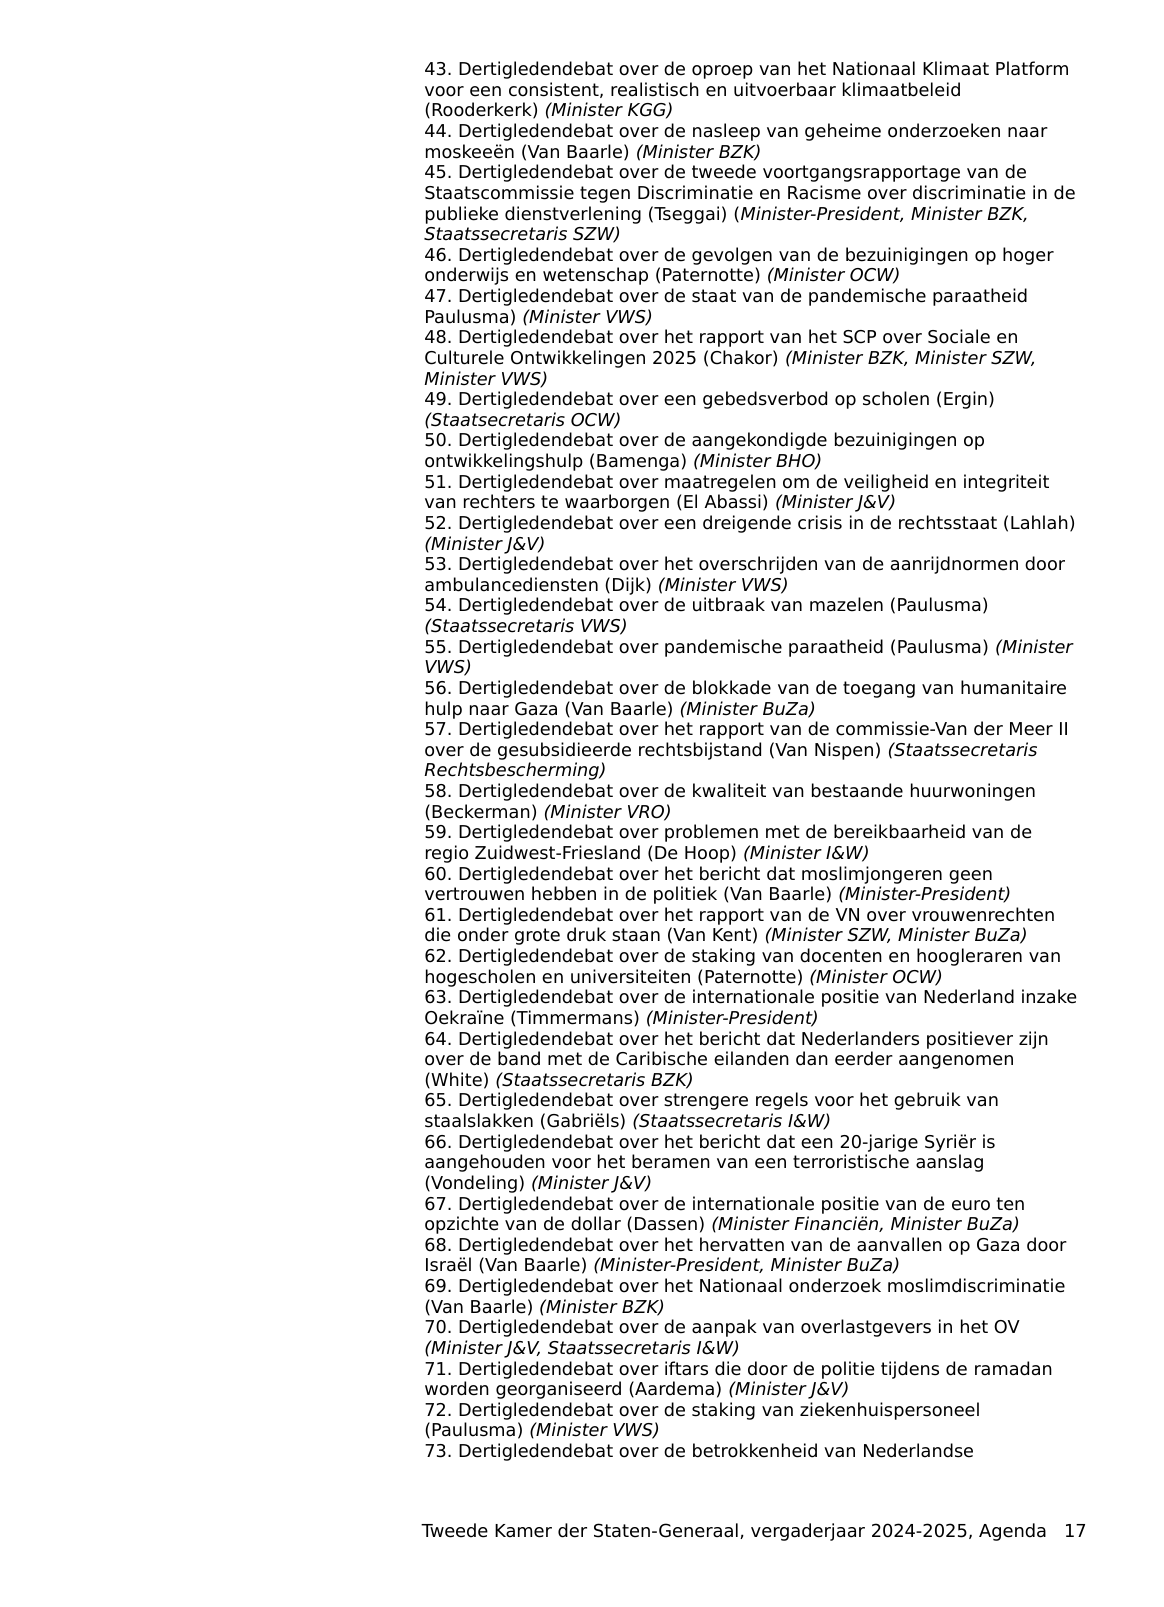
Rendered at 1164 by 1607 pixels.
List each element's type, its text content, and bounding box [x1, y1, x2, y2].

table_cell [401, 1400, 418, 1441]
table_cell [77, 1132, 401, 1193]
table_cell 61. Dertigledendebat over het rapport van de VN over vrouwenrechten die onder grote druk staan (Van Kent) (Minister SZW, Minister BuZa) [418, 905, 1087, 946]
table_cell 46. Dertigledendebat over de gevolgen van de bezuinigingen op hoger onderwijs en wetenschap (Paternotte) (Minister OCW) [418, 245, 1087, 286]
table_cell [77, 595, 401, 637]
table_cell [401, 864, 418, 905]
table_cell 44. Dertigledendebat over de nasleep van geheime onderzoeken naar moskeeën (Van Baarle) (Minister BZK) [418, 121, 1087, 162]
table_cell [401, 1090, 418, 1132]
table_cell 64. Dertigledendebat over het bericht dat Nederlanders positiever zijn over de band met de Caribische eilanden dan eerder aangenomen (White) (Staatssecretaris BZK) [418, 1029, 1087, 1090]
table_cell [401, 595, 418, 637]
table_cell [401, 1441, 418, 1462]
table_cell [401, 389, 418, 430]
table_cell 59. Dertigledendebat over problemen met de bereikbaarheid van de regio Zuidwest-Friesland (De Hoop) (Minister I&W) [418, 822, 1087, 863]
table_cell [77, 472, 401, 513]
table_cell [401, 162, 418, 245]
table_cell [401, 1194, 418, 1235]
table_cell [401, 781, 418, 822]
table_cell [77, 987, 401, 1028]
table_cell [401, 286, 418, 327]
table_cell 52. Dertigledendebat over een dreigende crisis in de rechtsstaat (Lahlah) (Minister J&V) [418, 513, 1087, 554]
table_cell 43. Dertigledendebat over de oproep van het Nationaal Klimaat Platform voor een consistent, realistisch en uitvoerbaar klimaatbeleid (Rooderkerk) (Minister KGG) [418, 59, 1087, 121]
table_cell [77, 864, 401, 905]
table_cell 60. Dertigledendebat over het bericht dat moslimjongeren geen vertrouwen hebben in de politiek (Van Baarle) (Minister-President) [418, 864, 1087, 905]
table_cell [401, 1317, 418, 1358]
table_cell [77, 245, 401, 286]
table_cell [401, 905, 418, 946]
table_cell [77, 327, 401, 389]
table_cell [77, 1359, 401, 1400]
table_cell 63. Dertigledendebat over de internationale positie van Nederland inzake Oekraïne (Timmermans) (Minister-President) [418, 987, 1087, 1028]
table_cell [77, 1194, 401, 1235]
table_cell [401, 513, 418, 554]
table_cell [401, 121, 418, 162]
table_cell [77, 162, 401, 245]
table_cell [77, 430, 401, 472]
table_cell [401, 1359, 418, 1400]
table_cell 56. Dertigledendebat over de blokkade van de toegang van humanitaire hulp naar Gaza (Van Baarle) (Minister BuZa) [418, 678, 1087, 719]
table_cell [77, 389, 401, 430]
table_cell [77, 946, 401, 987]
table_cell [401, 719, 418, 781]
table_cell 62. Dertigledendebat over de staking van docenten en hoogleraren van hogescholen en universiteiten (Paternotte) (Minister OCW) [418, 946, 1087, 987]
table_cell 55. Dertigledendebat over pandemische paraatheid (Paulusma) (Minister VWS) [418, 637, 1087, 678]
table_cell [401, 1132, 418, 1193]
table_cell 53. Dertigledendebat over het overschrijden van de aanrijdnormen door ambulancediensten (Dijk) (Minister VWS) [418, 554, 1087, 595]
table_cell [77, 905, 401, 946]
table_cell [77, 1235, 401, 1276]
table_cell 67. Dertigledendebat over de internationale positie van de euro ten opzichte van de dollar (Dassen) (Minister Financiën, Minister BuZa) [418, 1194, 1087, 1235]
table_cell [77, 1090, 401, 1132]
table_cell 58. Dertigledendebat over de kwaliteit van bestaande huurwoningen (Beckerman) (Minister VRO) [418, 781, 1087, 822]
table_cell [401, 472, 418, 513]
table_cell [77, 554, 401, 595]
table_cell [77, 121, 401, 162]
table_cell 45. Dertigledendebat over de tweede voortgangsrapportage van de Staatscommissie tegen Discriminatie en Racisme over discriminatie in de publieke dienstverlening (Tseggai) (Minister-President, Minister BZK, Staatssecretaris SZW) [418, 162, 1087, 245]
table_cell [401, 987, 418, 1028]
table_cell [77, 1441, 401, 1462]
table_cell [77, 719, 401, 781]
table_cell 71. Dertigledendebat over iftars die door de politie tijdens de ramadan worden georganiseerd (Aardema) (Minister J&V) [418, 1359, 1087, 1400]
table_cell [401, 946, 418, 987]
table_cell [77, 286, 401, 327]
table_cell [77, 822, 401, 863]
table_cell [401, 554, 418, 595]
table_cell 54. Dertigledendebat over de uitbraak van mazelen (Paulusma) (Staatssecretaris VWS) [418, 595, 1087, 637]
table_cell [401, 245, 418, 286]
table_cell 70. Dertigledendebat over de aanpak van overlastgevers in het OV (Minister J&V, Staatssecretaris I&W) [418, 1317, 1087, 1358]
table_cell [401, 1276, 418, 1317]
table_cell [401, 327, 418, 389]
table_cell [77, 1317, 401, 1358]
table_cell 69. Dertigledendebat over het Nationaal onderzoek moslimdiscriminatie (Van Baarle) (Minister BZK) [418, 1276, 1087, 1317]
table_cell [401, 678, 418, 719]
table_cell 66. Dertigledendebat over het bericht dat een 20-jarige Syriër is aangehouden voor het beramen van een terroristische aanslag (Vondeling) (Minister J&V) [418, 1132, 1087, 1193]
table_cell [401, 637, 418, 678]
table_cell 50. Dertigledendebat over de aangekondigde bezuinigingen op ontwikkelingshulp (Bamenga) (Minister BHO) [418, 430, 1087, 472]
table_cell [401, 822, 418, 863]
table_cell 49. Dertigledendebat over een gebedsverbod op scholen (Ergin) (Staatsecretaris OCW) [418, 389, 1087, 430]
table_cell [401, 1235, 418, 1276]
table_cell 57. Dertigledendebat over het rapport van de commissie-Van der Meer II over de gesubsidieerde rechtsbijstand (Van Nispen) (Staatssecretaris Rechtsbescherming) [418, 719, 1087, 781]
table_cell [401, 59, 418, 121]
table_cell 68. Dertigledendebat over het hervatten van de aanvallen op Gaza door Israël (Van Baarle) (Minister-President, Minister BuZa) [418, 1235, 1087, 1276]
table_cell 48. Dertigledendebat over het rapport van het SCP over Sociale en Culturele Ontwikkelingen 2025 (Chakor) (Minister BZK, Minister SZW, Minister VWS) [418, 327, 1087, 389]
table_cell [77, 513, 401, 554]
table_cell 47. Dertigledendebat over de staat van de pandemische paraatheid Paulusma) (Minister VWS) [418, 286, 1087, 327]
table_cell [77, 59, 401, 121]
table_cell [77, 1400, 401, 1441]
table_cell [77, 678, 401, 719]
table_cell [77, 1276, 401, 1317]
table_cell 51. Dertigledendebat over maatregelen om de veiligheid en integriteit van rechters te waarborgen (El Abassi) (Minister J&V) [418, 472, 1087, 513]
table_cell [401, 1029, 418, 1090]
table_cell 73. Dertigledendebat over de betrokkenheid van Nederlandse [418, 1441, 1087, 1462]
table_cell [77, 637, 401, 678]
table_cell [401, 430, 418, 472]
table_cell 65. Dertigledendebat over strengere regels voor het gebruik van staalslakken (Gabriëls) (Staatssecretaris I&W) [418, 1090, 1087, 1132]
table_cell [77, 1029, 401, 1090]
table_cell 72. Dertigledendebat over de staking van ziekenhuispersoneel (Paulusma) (Minister VWS) [418, 1400, 1087, 1441]
table_cell [77, 781, 401, 822]
